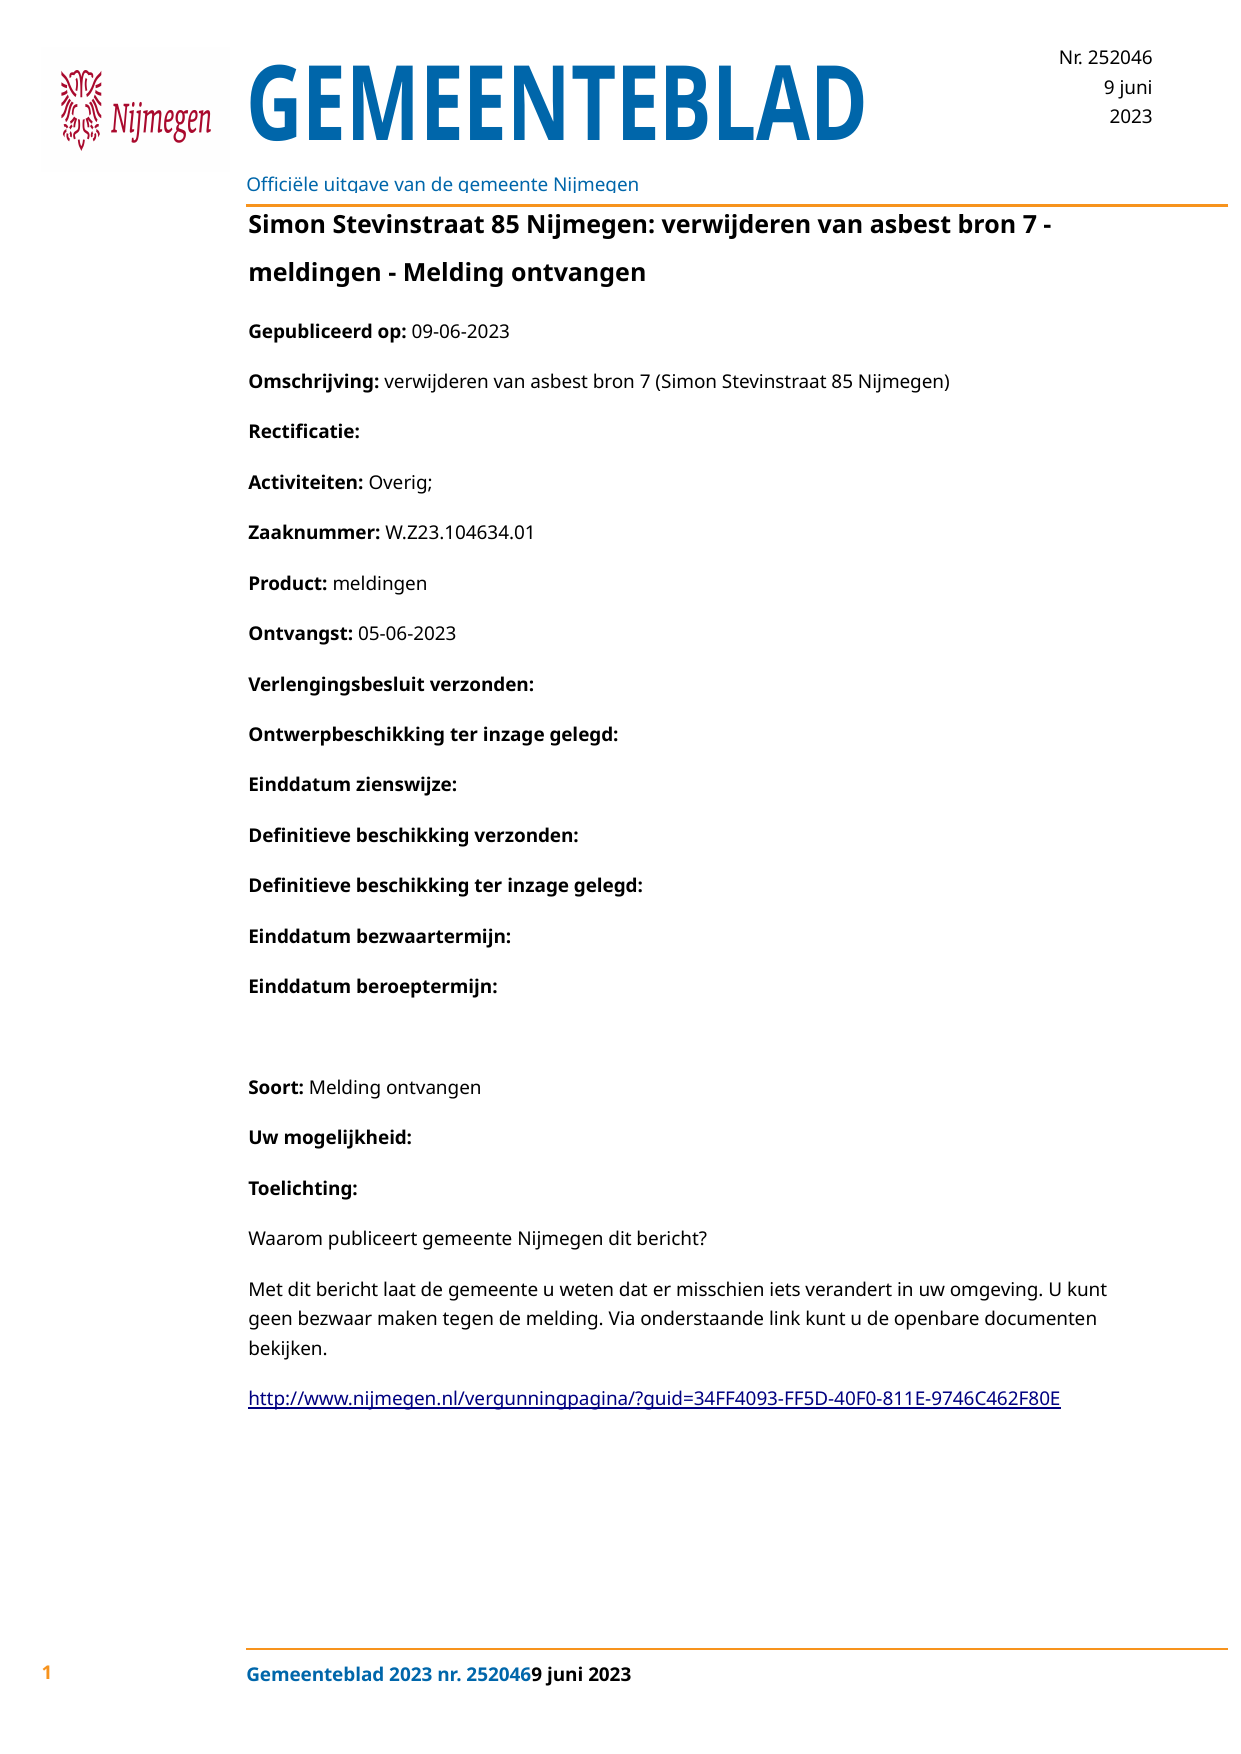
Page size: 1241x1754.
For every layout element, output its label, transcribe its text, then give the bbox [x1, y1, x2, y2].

text http://www.nijmegen.nl/vergunningpagina/?guid=34FF4093-FF5D-40F0-811E-9746C462F80E [248, 1385, 1152, 1411]
text Rectificatie: [248, 419, 1152, 444]
text Activiteiten: Overig; [248, 469, 1152, 495]
text Ontwerpbeschikking ter inzage gelegd: [248, 721, 1152, 747]
text Waarom publiceert gemeente Nijmegen dit bericht? [248, 1225, 1152, 1251]
text Product: meldingen [248, 570, 1152, 596]
text Met dit bericht laat de gemeente u weten dat er misschien iets verandert in uw omgeving. U kunt geen bezwaar maken tegen de melding. Via onderstaande link kunt u de openbare documenten bekijken. [248, 1276, 1152, 1361]
text Einddatum bezwaartermijn: [248, 923, 1152, 949]
text Definitieve beschikking verzonden: [248, 822, 1152, 848]
text Ontvangst: 05-06-2023 [248, 620, 1152, 646]
text Einddatum beroeptermijn: [248, 973, 1152, 999]
picture [41, 47, 231, 172]
text Einddatum zienswijze: [248, 772, 1152, 797]
text Soort: Melding ontvangen [248, 1074, 1152, 1100]
text Verlengingsbesluit verzonden: [248, 671, 1152, 697]
text Toelichting: [248, 1175, 1152, 1201]
text Zaaknummer: W.Z23.104634.01 [248, 519, 1152, 545]
text Omschrijving: verwijderen van asbest bron 7 (Simon Stevinstraat 85 Nijmegen) [248, 368, 1152, 394]
text Definitieve beschikking ter inzage gelegd: [248, 872, 1152, 898]
text Gepubliceerd op: 09-06-2023 [248, 318, 1152, 344]
text Uw mogelijkheid: [248, 1124, 1152, 1150]
text Simon Stevinstraat 85 Nijmegen: verwijderen van asbest bron 7 - meldingen - Melding ontvangen [248, 207, 1152, 288]
